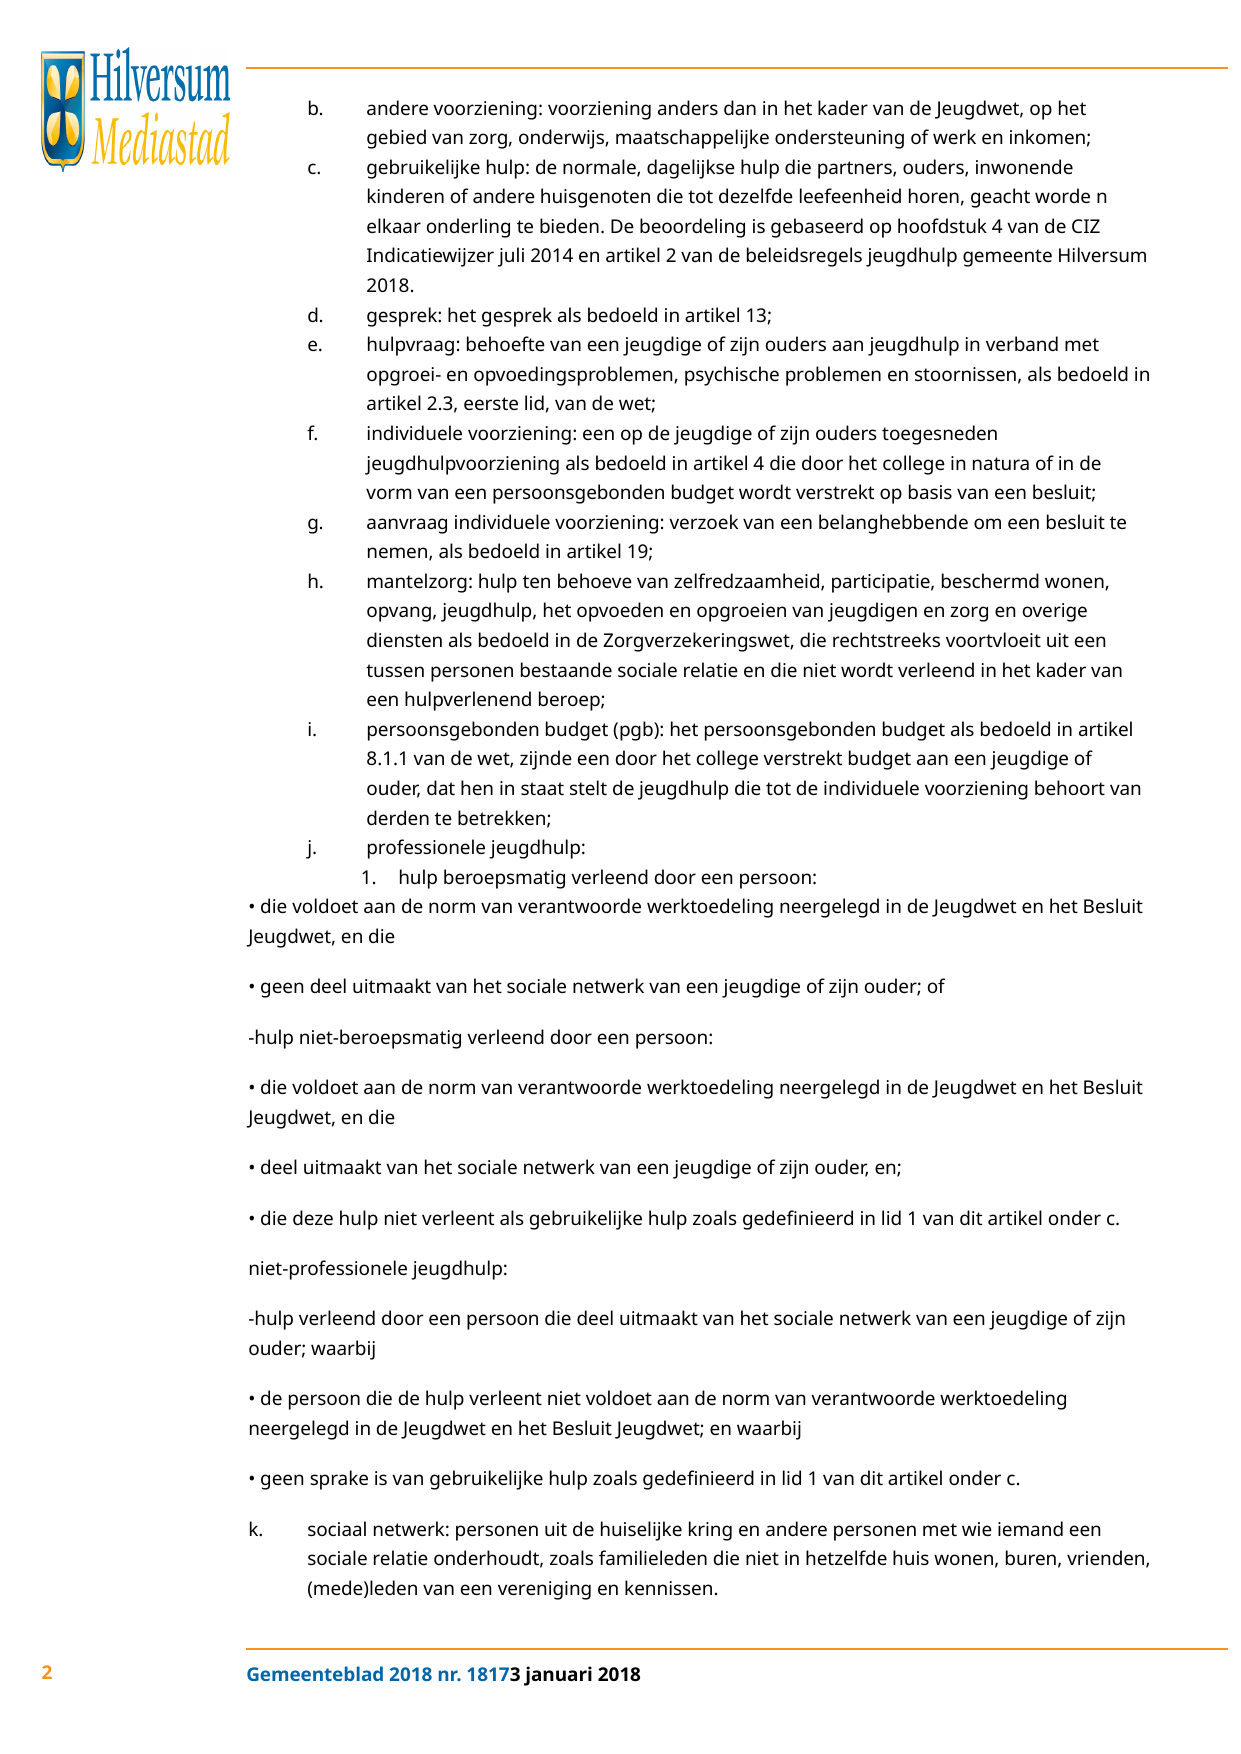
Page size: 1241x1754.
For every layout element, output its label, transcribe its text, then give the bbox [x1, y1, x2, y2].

list aanvraag individuele voorziening: verzoek van een belanghebbende om een besluit te nemen, als bedoeld in artikel 19; [307, 509, 1152, 564]
picture [41, 47, 231, 172]
list andere voorziening: voorziening anders dan in het kader van de Jeugdwet, op het gebied van zorg, onderwijs, maatschappelijke ondersteuning of werk en inkomen; [307, 95, 1152, 150]
text -hulp niet-beroepsmatig verleend door een persoon: [248, 1024, 1152, 1050]
text niet-professionele jeugdhulp: [248, 1255, 1152, 1281]
list gebruikelijke hulp: de normale, dagelijkse hulp die partners, ouders, inwonende kinderen of andere huisgenoten die tot dezelfde leefeenheid horen, geacht worde n elkaar onderling te bieden. De beoordeling is gebaseerd op hoofdstuk 4 van de CIZ Indicatiewijzer juli 2014 en artikel 2 van de beleidsregels jeugdhulp gemeente Hilversum 2018. [307, 154, 1152, 298]
list hulp beroepsmatig verleend door een persoon: [361, 864, 1152, 890]
text • geen sprake is van gebruikelijke hulp zoals gedefinieerd in lid 1 van dit artikel onder c. [248, 1466, 1152, 1491]
list individuele voorziening: een op de jeugdige of zijn ouders toegesneden jeugdhulpvoorziening als bedoeld in artikel 4 die door het college in natura of in de vorm van een persoonsgebonden budget wordt verstrekt op basis van een besluit; [307, 420, 1152, 505]
text • die voldoet aan de norm van verantwoorde werktoedeling neergelegd in de Jeugdwet en het Besluit Jeugdwet, en die [248, 893, 1152, 949]
list sociaal netwerk: personen uit de huiselijke kring en andere personen met wie iemand een sociale relatie onderhoudt, zoals familieleden die niet in hetzelfde huis wonen, buren, vrienden, (mede)leden van een vereniging en kennissen. [248, 1516, 1152, 1601]
text • die voldoet aan de norm van verantwoorde werktoedeling neergelegd in de Jeugdwet en het Besluit Jeugdwet, en die [248, 1074, 1152, 1130]
list persoonsgebonden budget (pgb): het persoonsgebonden budget als bedoeld in artikel 8.1.1 van de wet, zijnde een door het college verstrekt budget aan een jeugdige of ouder, dat hen in staat stelt de jeugdhulp die tot de individuele voorziening behoort van derden te betrekken; [307, 716, 1152, 831]
list gesprek: het gesprek als bedoeld in artikel 13; [307, 302, 1152, 328]
list hulpvraag: behoefte van een jeugdige of zijn ouders aan jeugdhulp in verband met opgroei- en opvoedingsproblemen, psychische problemen en stoornissen, als bedoeld in artikel 2.3, eerste lid, van de wet; [307, 331, 1152, 416]
text -hulp verleend door een persoon die deel uitmaakt van het sociale netwerk van een jeugdige of zijn ouder; waarbij [248, 1306, 1152, 1361]
list mantelzorg: hulp ten behoeve van zelfredzaamheid, participatie, beschermd wonen, opvang, jeugdhulp, het opvoeden en opgroeien van jeugdigen en zorg en overige diensten als bedoeld in de Zorgverzekeringswet, die rechtstreeks voortvloeit uit een tussen personen bestaande sociale relatie en die niet wordt verleend in het kader van een hulpverlenend beroep; [307, 568, 1152, 712]
list professionele jeugdhulp: [307, 834, 1152, 860]
text • die deze hulp niet verleent als gebruikelijke hulp zoals gedefinieerd in lid 1 van dit artikel onder c. [248, 1205, 1152, 1231]
text • geen deel uitmaakt van het sociale netwerk van een jeugdige of zijn ouder; of [248, 973, 1152, 999]
text • de persoon die de hulp verleent niet voldoet aan de norm van verantwoorde werktoedeling neergelegd in de Jeugdwet en het Besluit Jeugdwet; en waarbij [248, 1386, 1152, 1441]
text • deel uitmaakt van het sociale netwerk van een jeugdige of zijn ouder, en; [248, 1154, 1152, 1180]
